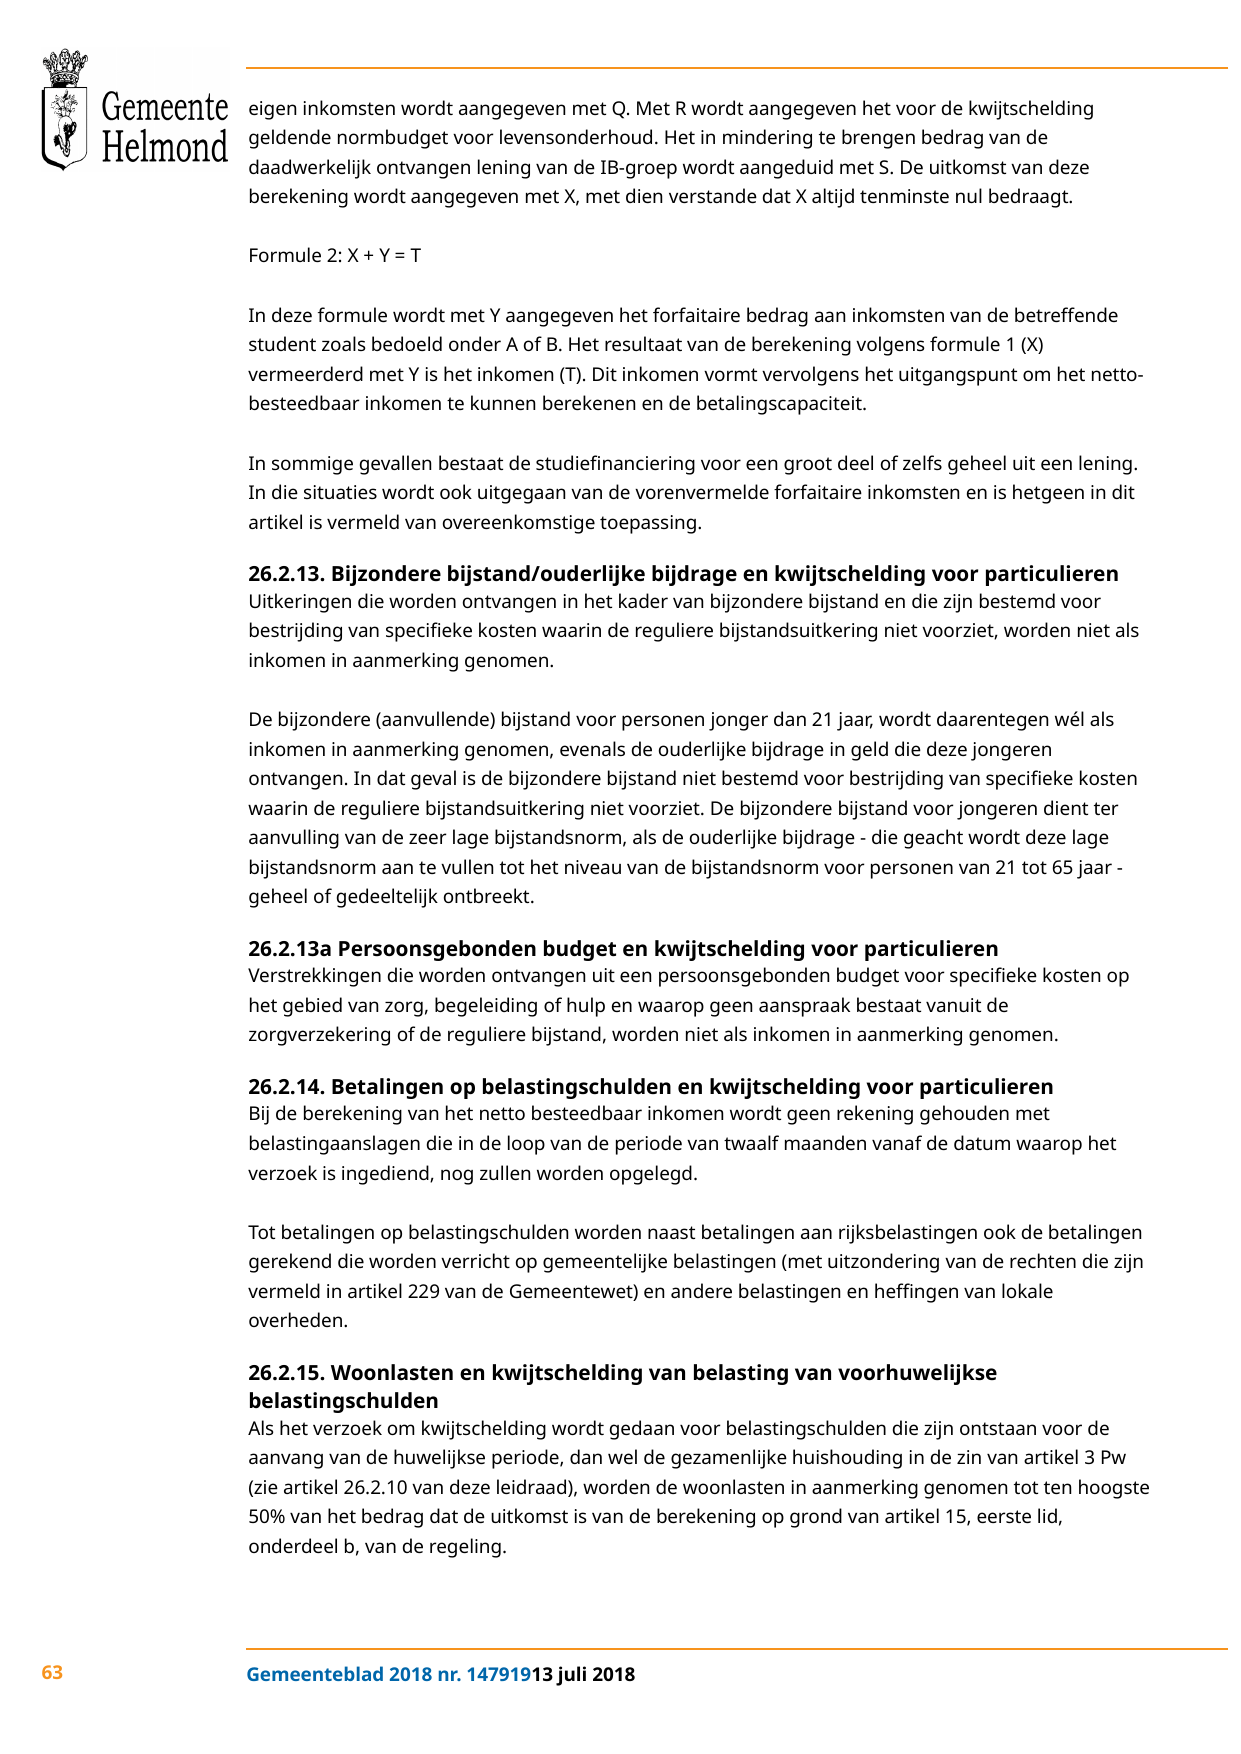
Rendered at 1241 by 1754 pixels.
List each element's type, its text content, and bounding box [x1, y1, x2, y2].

text Als het verzoek om kwijtschelding wordt gedaan voor belastingschulden die zijn ontstaan voor de aanvang van de huwelijkse periode, dan wel de gezamenlijke huishouding in de zin van artikel 3 Pw (zie artikel 26.2.10 van deze leidraad), worden de woonlasten in aanmerking genomen tot ten hoogste 50% van het bedrag dat de uitkomst is van de berekening op grond van artikel 15, eerste lid, onderdeel b, van de regeling. [248, 1415, 1152, 1559]
text eigen inkomsten wordt aangegeven met Q. Met R wordt aangegeven het voor de kwijtschelding geldende normbudget voor levensonderhoud. Het in mindering te brengen bedrag van de daadwerkelijk ontvangen lening van de IB-groep wordt aangeduid met S. De uitkomst van deze berekening wordt aangegeven met X, met dien verstande dat X altijd tenminste nul bedraagt. [248, 95, 1152, 209]
text In deze formule wordt met Y aangegeven het forfaitaire bedrag aan inkomsten van de betreffende student zoals bedoeld onder A of B. Het resultaat van de berekening volgens formule 1 (X) vermeerderd met Y is het inkomen (T). Dit inkomen vormt vervolgens het uitgangspunt om het netto-besteedbaar inkomen te kunnen berekenen en de betalingscapaciteit. [248, 302, 1152, 416]
text 26.2.13a Persoonsgebonden budget en kwijtschelding voor particulieren [248, 934, 1152, 962]
text 26.2.15. Woonlasten en kwijtschelding van belasting van voorhuwelijkse belastingschulden [248, 1358, 1152, 1415]
text Tot betalingen op belastingschulden worden naast betalingen aan rijksbelastingen ook de betalingen gerekend die worden verricht op gemeentelijke belastingen (met uitzondering van de rechten die zijn vermeld in artikel 229 van de Gemeentewet) en andere belastingen en heffingen van lokale overheden. [248, 1219, 1152, 1333]
text 26.2.13. Bijzondere bijstand/ouderlijke bijdrage en kwijtschelding voor particulieren [248, 559, 1152, 588]
text 26.2.14. Betalingen op belastingschulden en kwijtschelding voor particulieren [248, 1072, 1152, 1101]
picture [41, 47, 231, 172]
text Formule 2: X + Y = T [248, 243, 1152, 268]
text De bijzondere (aanvullende) bijstand voor personen jonger dan 21 jaar, wordt daarentegen wél als inkomen in aanmerking genomen, evenals de ouderlijke bijdrage in geld die deze jongeren ontvangen. In dat geval is de bijzondere bijstand niet bestemd voor bestrijding van specifieke kosten waarin de reguliere bijstandsuitkering niet voorziet. De bijzondere bijstand voor jongeren dient ter aanvulling van de zeer lage bijstandsnorm, als de ouderlijke bijdrage - die geacht wordt deze lage bijstandsnorm aan te vullen tot het niveau van de bijstandsnorm voor personen van 21 tot 65 jaar - geheel of gedeeltelijk ontbreekt. [248, 706, 1152, 909]
text In sommige gevallen bestaat de studiefinanciering voor een groot deel of zelfs geheel uit een lening. In die situaties wordt ook uitgegaan van de vorenvermelde forfaitaire inkomsten en is hetgeen in dit artikel is vermeld van overeenkomstige toepassing. [248, 450, 1152, 535]
text Bij de berekening van het netto besteedbaar inkomen wordt geen rekening gehouden met belastingaanslagen die in de loop van de periode van twaalf maanden vanaf de datum waarop het verzoek is ingediend, nog zullen worden opgelegd. [248, 1101, 1152, 1185]
text Verstrekkingen die worden ontvangen uit een persoonsgebonden budget voor specifieke kosten op het gebied van zorg, begeleiding of hulp en waarop geen aanspraak bestaat vanuit de zorgverzekering of de reguliere bijstand, worden niet als inkomen in aanmerking genomen. [248, 962, 1152, 1047]
text Uitkeringen die worden ontvangen in het kader van bijzondere bijstand en die zijn bestemd voor bestrijding van specifieke kosten waarin de reguliere bijstandsuitkering niet voorziet, worden niet als inkomen in aanmerking genomen. [248, 588, 1152, 673]
